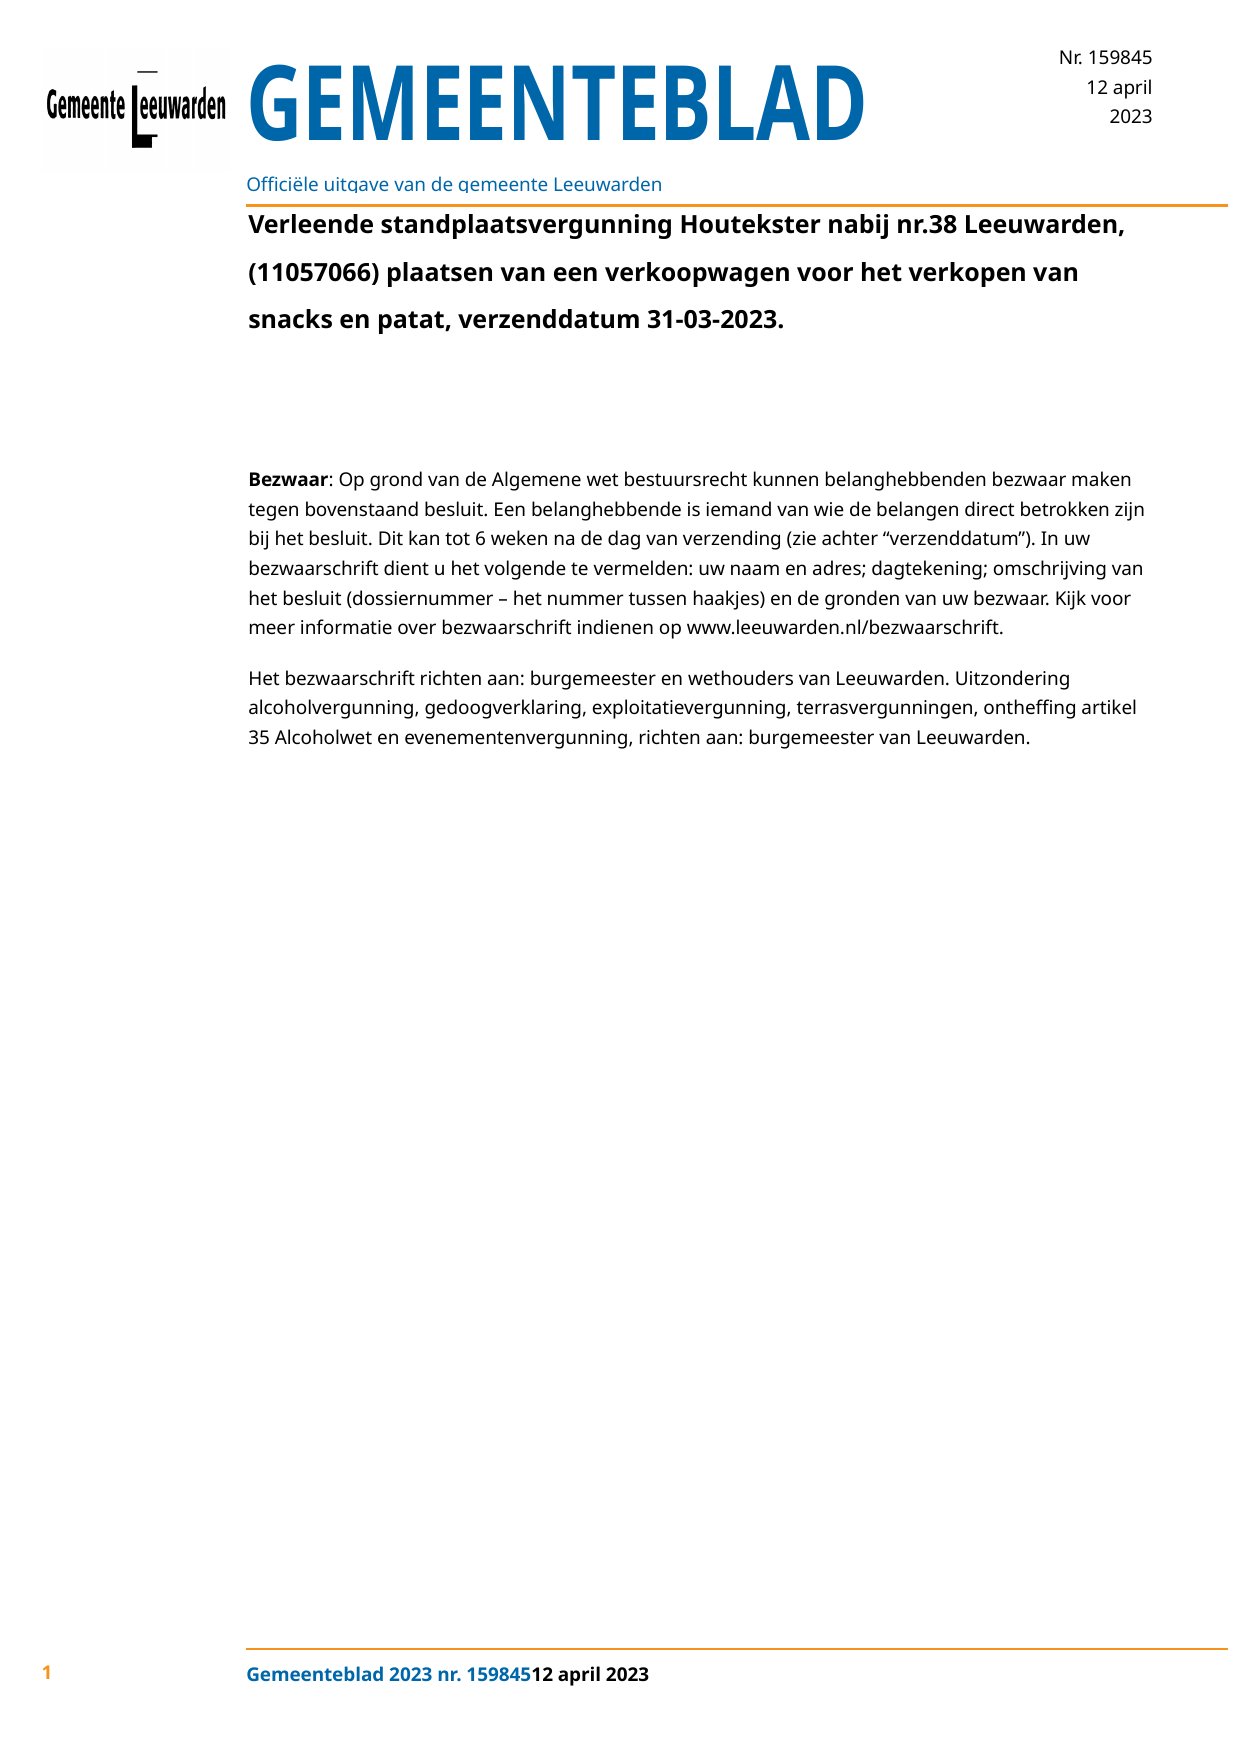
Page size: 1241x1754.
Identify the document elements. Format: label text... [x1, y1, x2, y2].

text Het bezwaarschrift richten aan: burgemeester en wethouders van Leeuwarden. Uitzondering alcoholvergunning, gedoogverklaring, exploitatievergunning, terrasvergunningen, ontheffing artikel 35 Alcoholwet en evenementenvergunning, richten aan: burgemeester van Leeuwarden. [248, 665, 1152, 749]
text Verleende standplaatsvergunning Houtekster nabij nr.38 Leeuwarden, (11057066) plaatsen van een verkoopwagen voor het verkopen van snacks en patat, verzenddatum 31-03-2023. [248, 207, 1152, 336]
picture [41, 47, 231, 172]
text Bezwaar: Op grond van de Algemene wet bestuursrecht kunnen belanghebbenden bezwaar maken tegen bovenstaand besluit. Een belanghebbende is iemand van wie de belangen direct betrokken zijn bij het besluit. Dit kan tot 6 weken na de dag van verzending (zie achter “verzenddatum”). In uw bezwaarschrift dient u het volgende te vermelden: uw naam en adres; dagtekening; omschrijving van het besluit (dossiernummer – het nummer tussen haakjes) en de gronden van uw bezwaar. Kijk voor meer informatie over bezwaarschrift indienen op www.leeuwarden.nl/bezwaarschrift. [248, 466, 1152, 640]
